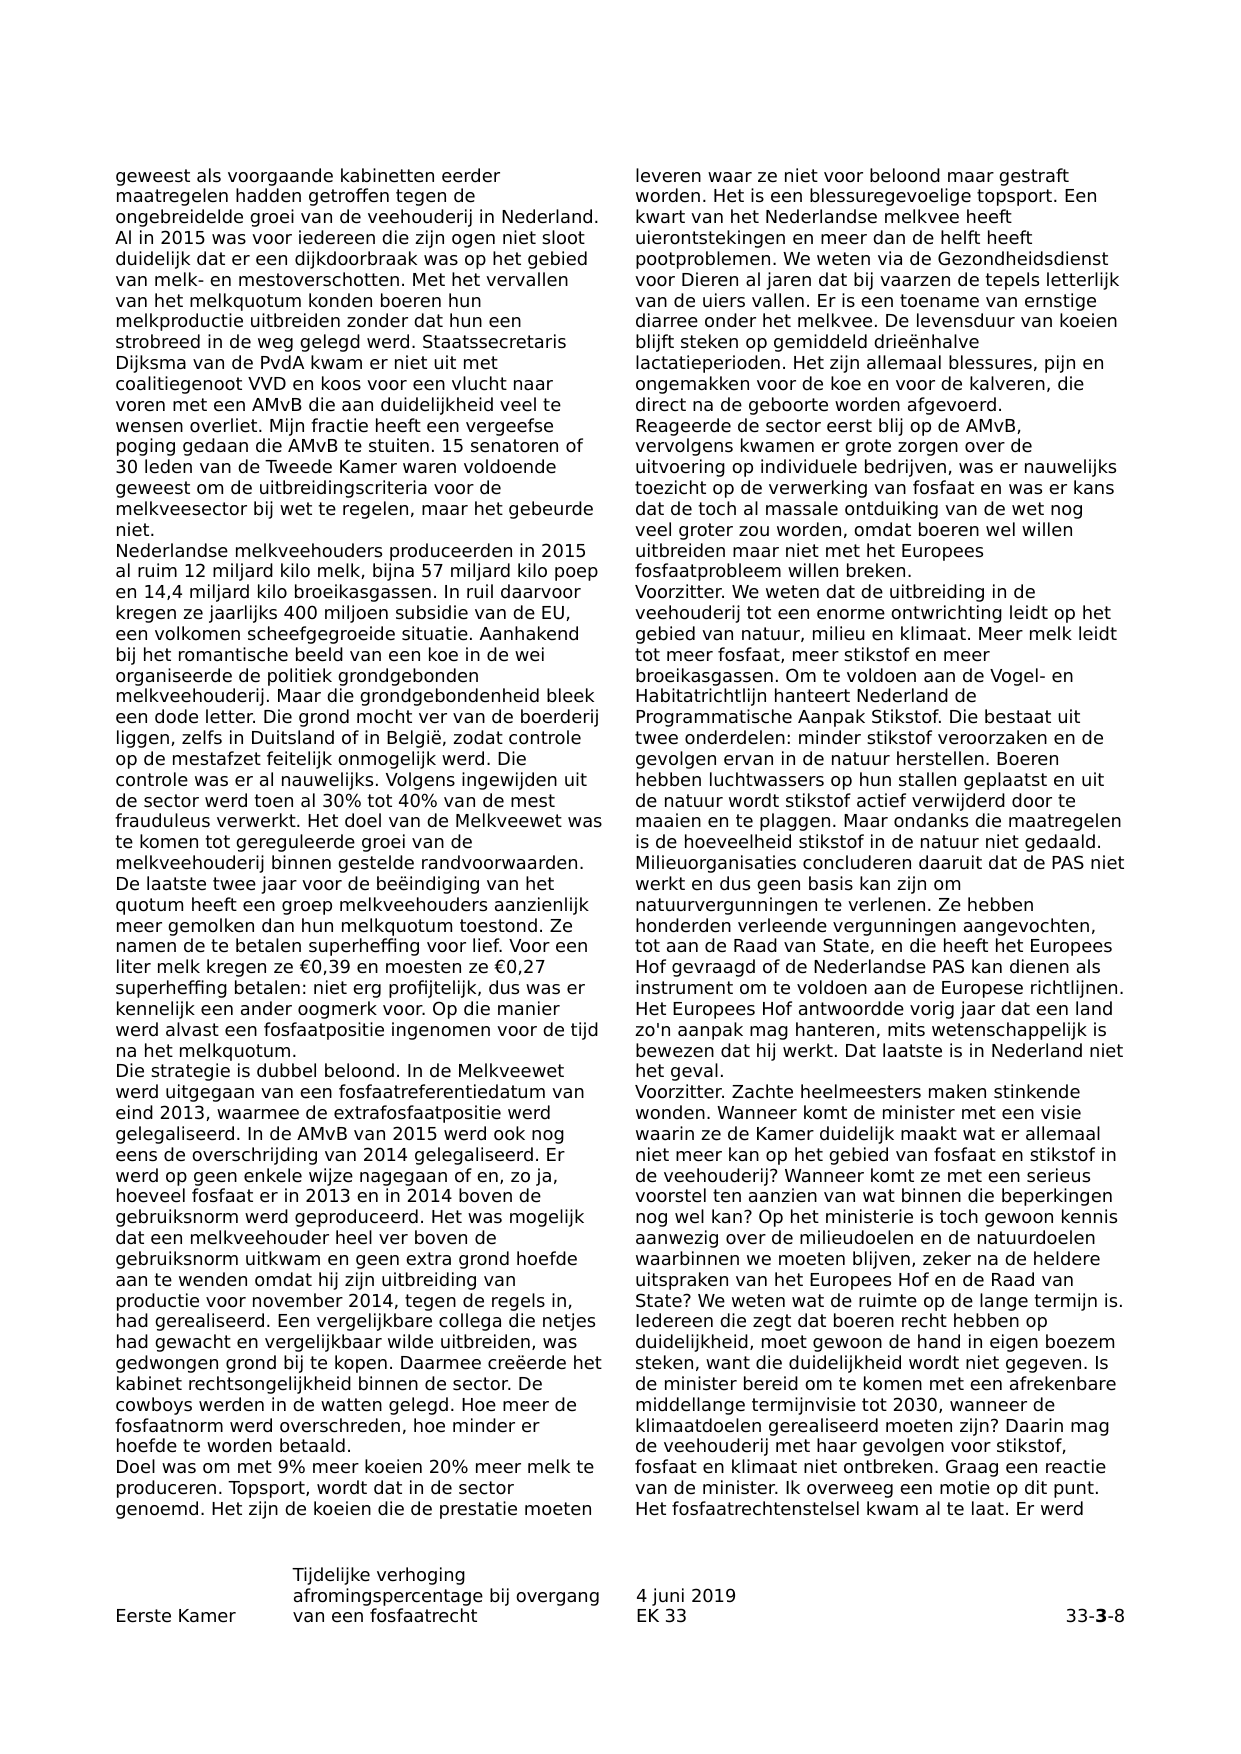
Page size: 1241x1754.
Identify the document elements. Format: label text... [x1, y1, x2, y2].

text Die strategie is dubbel beloond. In de Melkveewet werd uitgegaan van een fosfaatreferentiedatum van eind 2013, waarmee de extrafosfaatpositie werd gelegaliseerd. In de AMvB van 2015 werd ook nog eens de overschrijding van 2014 gelegaliseerd. Er werd op geen enkele wijze nagegaan of en, zo ja, hoeveel fosfaat er in 2013 en in 2014 boven de gebruiksnorm werd geproduceerd. Het was mogelijk dat een melkveehouder heel ver boven de gebruiksnorm uitkwam en geen extra grond hoefde aan te wenden omdat hij zijn uitbreiding van productie voor november 2014, tegen de regels in, had gerealiseerd. Een vergelijkbare collega die netjes had gewacht en vergelijkbaar wilde uitbreiden, was gedwongen grond bij te kopen. Daarmee creëerde het kabinet rechtsongelijkheid binnen de sector. De cowboys werden in de watten gelegd. Hoe meer de fosfaatnorm werd overschreden, hoe minder er hoefde te worden betaald. [115, 1061, 605, 1457]
text Nederlandse melkveehouders produceerden in 2015 al ruim 12 miljard kilo melk, bijna 57 miljard kilo poep en 14,4 miljard kilo broeikasgassen. In ruil daarvoor kregen ze jaarlijks 400 miljoen subsidie van de EU, een volkomen scheefgegroeide situatie. Aanhakend bij het romantische beeld van een koe in de wei organiseerde de politiek grondgebonden melkveehouderij. Maar die grondgebondenheid bleek een dode letter. Die grond mocht ver van de boerderij liggen, zelfs in Duitsland of in België, zodat controle op de mestafzet feitelijk onmogelijk werd. Die controle was er al nauwelijks. Volgens ingewijden uit de sector werd toen al 30% tot 40% van de mest frauduleus verwerkt. Het doel van de Melkveewet was te komen tot gereguleerde groei van de melkveehouderij binnen gestelde randvoorwaarden. De laatste twee jaar voor de beëindiging van het quotum heeft een groep melkveehouders aanzienlijk meer gemolken dan hun melkquotum toestond. Ze namen de te betalen superheffing voor lief. Voor een liter melk kregen ze €0,39 en moesten ze €0,27 superheffing betalen: niet erg profijtelijk, dus was er kennelijk een ander oogmerk voor. Op die manier werd alvast een fosfaatpositie ingenomen voor de tijd na het melkquotum. [115, 540, 605, 1061]
text Doel was om met 9% meer koeien 20% meer melk te produceren. Topsport, wordt dat in de sector genoemd. Het zijn de koeien die de prestatie moeten [115, 1457, 605, 1519]
text Voorzitter. Zachte heelmeesters maken stinkende wonden. Wanneer komt de minister met een visie waarin ze de Kamer duidelijk maakt wat er allemaal niet meer kan op het gebied van fosfaat en stikstof in de veehouderij? Wanneer komt ze met een serieus voorstel ten aanzien van wat binnen die beperkingen nog wel kan? Op het ministerie is toch gewoon kennis aanwezig over de milieudoelen en de natuurdoelen waarbinnen we moeten blijven, zeker na de heldere uitspraken van het Europees Hof en de Raad van State? We weten wat de ruimte op de lange termijn is. Iedereen die zegt dat boeren recht hebben op duidelijkheid, moet gewoon de hand in eigen boezem steken, want die duidelijkheid wordt niet gegeven. Is de minister bereid om te komen met een afrekenbare middellange termijnvisie tot 2030, wanneer de klimaatdoelen gerealiseerd moeten zijn? Daarin mag de veehouderij met haar gevolgen voor stikstof, fosfaat en klimaat niet ontbreken. Graag een reactie van de minister. Ik overweeg een motie op dit punt. [635, 1082, 1125, 1499]
text Reageerde de sector eerst blij op de AMvB, vervolgens kwamen er grote zorgen over de uitvoering op individuele bedrijven, was er nauwelijks toezicht op de verwerking van fosfaat en was er kans dat de toch al massale ontduiking van de wet nog veel groter zou worden, omdat boeren wel willen uitbreiden maar niet met het Europees fosfaatprobleem willen breken. [635, 415, 1125, 582]
text Voorzitter. We weten dat de uitbreiding in de veehouderij tot een enorme ontwrichting leidt op het gebied van natuur, milieu en klimaat. Meer melk leidt tot meer fosfaat, meer stikstof en meer broeikasgassen. Om te voldoen aan de Vogel- en Habitatrichtlijn hanteert Nederland de Programmatische Aanpak Stikstof. Die bestaat uit twee onderdelen: minder stikstof veroorzaken en de gevolgen ervan in de natuur herstellen. Boeren hebben luchtwassers op hun stallen geplaatst en uit de natuur wordt stikstof actief verwijderd door te maaien en te plaggen. Maar ondanks die maatregelen is de hoeveelheid stikstof in de natuur niet gedaald. Milieuorganisaties concluderen daaruit dat de PAS niet werkt en dus geen basis kan zijn om natuurvergunningen te verlenen. Ze hebben honderden verleende vergunningen aangevochten, tot aan de Raad van State, en die heeft het Europees Hof gevraagd of de Nederlandse PAS kan dienen als instrument om te voldoen aan de Europese richtlijnen. Het Europees Hof antwoordde vorig jaar dat een land zo'n aanpak mag hanteren, mits wetenschappelijk is bewezen dat hij werkt. Dat laatste is in Nederland niet het geval. [635, 582, 1125, 1082]
text geweest als voorgaande kabinetten eerder maatregelen hadden getroffen tegen de ongebreidelde groei van de veehouderij in Nederland. Al in 2015 was voor iedereen die zijn ogen niet sloot duidelijk dat er een dijkdoorbraak was op het gebied van melk- en mestoverschotten. Met het vervallen van het melkquotum konden boeren hun melkproductie uitbreiden zonder dat hun een strobreed in de weg gelegd werd. Staatssecretaris Dijksma van de PvdA kwam er niet uit met coalitiegenoot VVD en koos voor een vlucht naar voren met een AMvB die aan duidelijkheid veel te wensen overliet. Mijn fractie heeft een vergeefse poging gedaan die AMvB te stuiten. 15 senatoren of 30 leden van de Tweede Kamer waren voldoende geweest om de uitbreidingscriteria voor de melkveesector bij wet te regelen, maar het gebeurde niet. [115, 165, 605, 540]
text leveren waar ze niet voor beloond maar gestraft worden. Het is een blessuregevoelige topsport. Een kwart van het Nederlandse melkvee heeft uierontstekingen en meer dan de helft heeft pootproblemen. We weten via de Gezondheidsdienst voor Dieren al jaren dat bij vaarzen de tepels letterlijk van de uiers vallen. Er is een toename van ernstige diarree onder het melkvee. De levensduur van koeien blijft steken op gemiddeld drieënhalve lactatieperioden. Het zijn allemaal blessures, pijn en ongemakken voor de koe en voor de kalveren, die direct na de geboorte worden afgevoerd. [635, 165, 1125, 415]
text Het fosfaatrechtenstelsel kwam al te laat. Er werd [635, 1499, 1125, 1519]
